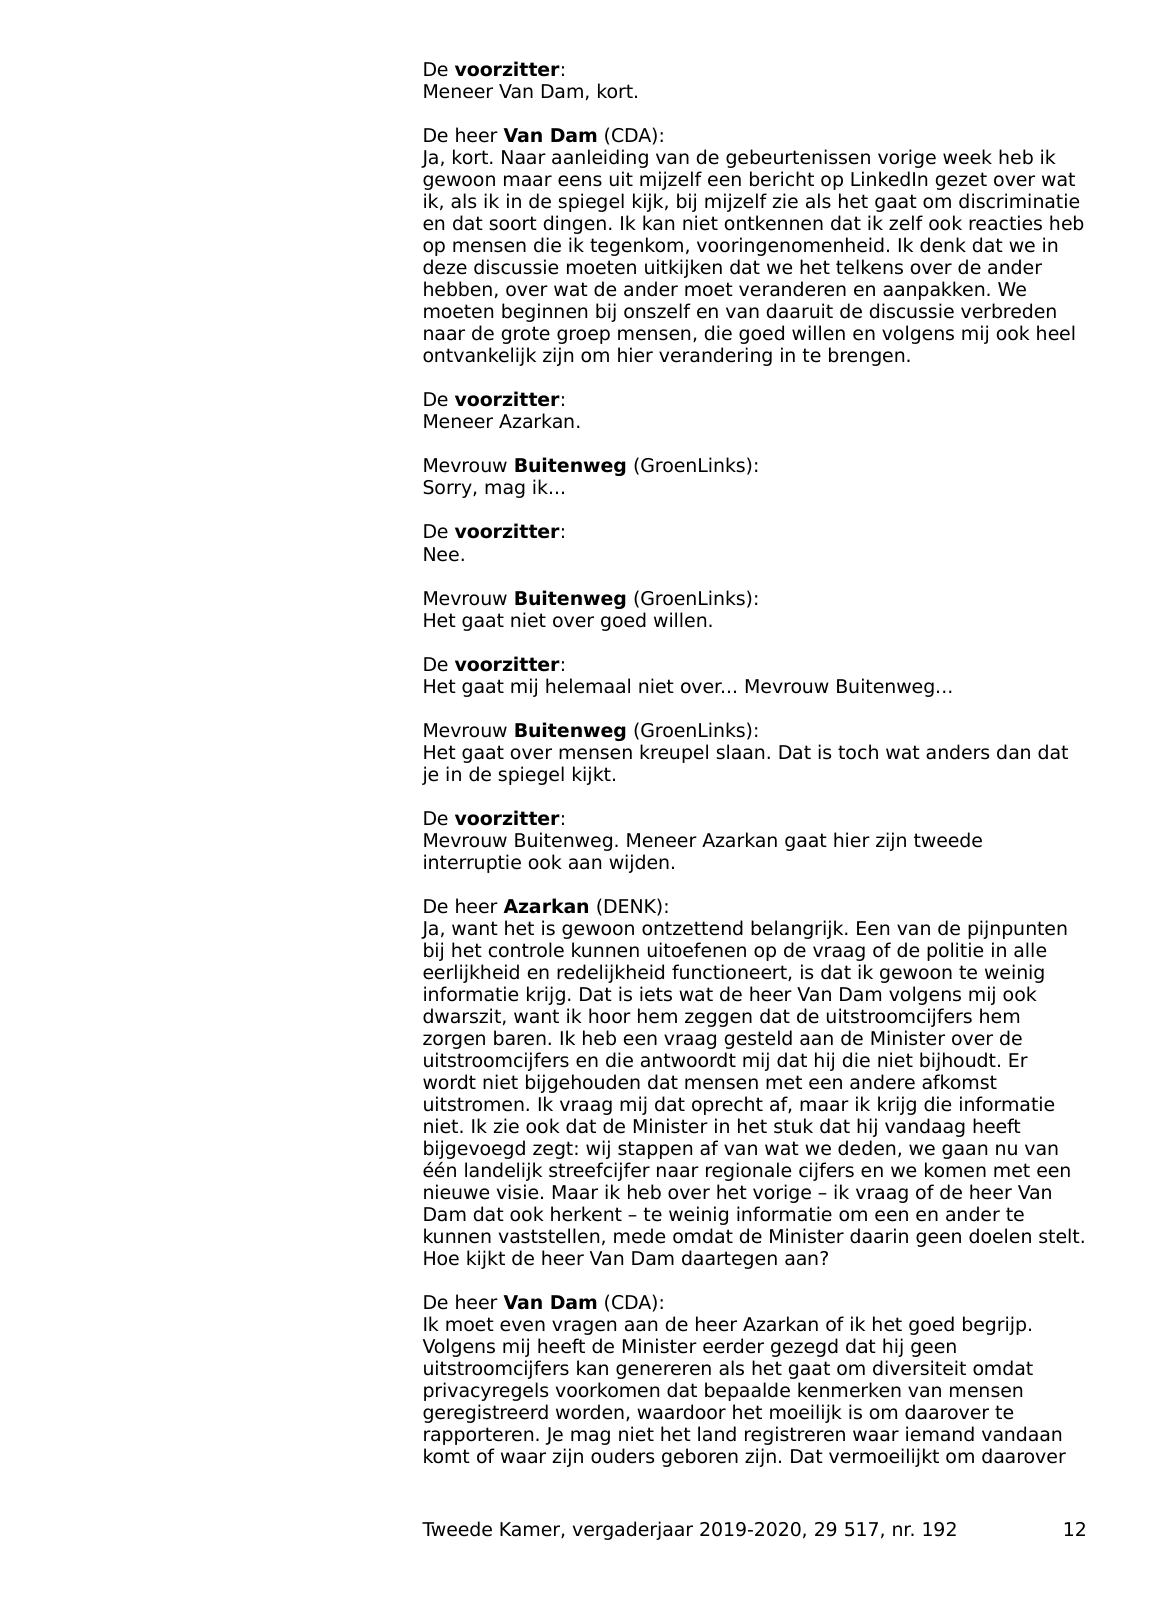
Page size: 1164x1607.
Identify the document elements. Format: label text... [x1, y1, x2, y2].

text Mevrouw Buitenweg (GroenLinks): [422, 455, 1087, 477]
text Mevrouw Buitenweg (GroenLinks): [422, 720, 1087, 742]
text De heer Van Dam (CDA): [422, 1292, 1087, 1314]
text Mevrouw Buitenweg (GroenLinks): [422, 588, 1087, 609]
text De voorzitter: [422, 521, 1087, 543]
text Meneer Azarkan. [422, 411, 1087, 433]
text De heer Azarkan (DENK): [422, 896, 1087, 918]
text Meneer Van Dam, kort. [422, 81, 1087, 103]
text De voorzitter: [422, 59, 1087, 81]
text Ja, want het is gewoon ontzettend belangrijk. Een van de pijnpunten bij het controle kunnen uitoefenen op de vraag of de politie in alle eerlijkheid en redelijkheid functioneert, is dat ik gewoon te weinig informatie krijg. Dat is iets wat de heer Van Dam volgens mij ook dwarszit, want ik hoor hem zeggen dat de uitstroomcijfers hem zorgen baren. Ik heb een vraag gesteld aan de Minister over de uitstroomcijfers en die antwoordt mij dat hij die niet bijhoudt. Er wordt niet bijgehouden dat mensen met een andere afkomst uitstromen. Ik vraag mij dat oprecht af, maar ik krijg die informatie niet. Ik zie ook dat de Minister in het stuk dat hij vandaag heeft bijgevoegd zegt: wij stappen af van wat we deden, we gaan nu van één landelijk streefcijfer naar regionale cijfers en we komen met een nieuwe visie. Maar ik heb over het vorige – ik vraag of de heer Van Dam dat ook herkent – te weinig informatie om een en ander te kunnen vaststellen, mede omdat de Minister daarin geen doelen stelt. Hoe kijkt de heer Van Dam daartegen aan? [422, 918, 1087, 1270]
text Ik moet even vragen aan de heer Azarkan of ik het goed begrijp. Volgens mij heeft de Minister eerder gezegd dat hij geen uitstroomcijfers kan genereren als het gaat om diversiteit omdat privacyregels voorkomen dat bepaalde kenmerken van mensen geregistreerd worden, waardoor het moeilijk is om daarover te rapporteren. Je mag niet het land registreren waar iemand vandaan komt of waar zijn ouders geboren zijn. Dat vermoeilijkt om daarover [422, 1314, 1087, 1468]
text Het gaat mij helemaal niet over... Mevrouw Buitenweg... [422, 676, 1087, 698]
text Het gaat niet over goed willen. [422, 609, 1087, 632]
text Mevrouw Buitenweg. Meneer Azarkan gaat hier zijn tweede interruptie ook aan wijden. [422, 830, 1087, 874]
text De voorzitter: [422, 654, 1087, 676]
text De voorzitter: [422, 389, 1087, 411]
text Sorry, mag ik... [422, 477, 1087, 499]
text De heer Van Dam (CDA): [422, 125, 1087, 147]
text Ja, kort. Naar aanleiding van de gebeurtenissen vorige week heb ik gewoon maar eens uit mijzelf een bericht op LinkedIn gezet over wat ik, als ik in de spiegel kijk, bij mijzelf zie als het gaat om discriminatie en dat soort dingen. Ik kan niet ontkennen dat ik zelf ook reacties heb op mensen die ik tegenkom, vooringenomenheid. Ik denk dat we in deze discussie moeten uitkijken dat we het telkens over de ander hebben, over wat de ander moet veranderen en aanpakken. We moeten beginnen bij onszelf en van daaruit de discussie verbreden naar de grote groep mensen, die goed willen en volgens mij ook heel ontvankelijk zijn om hier verandering in te brengen. [422, 147, 1087, 367]
text De voorzitter: [422, 808, 1087, 830]
text Het gaat over mensen kreupel slaan. Dat is toch wat anders dan dat je in de spiegel kijkt. [422, 742, 1087, 786]
text Nee. [422, 543, 1087, 565]
